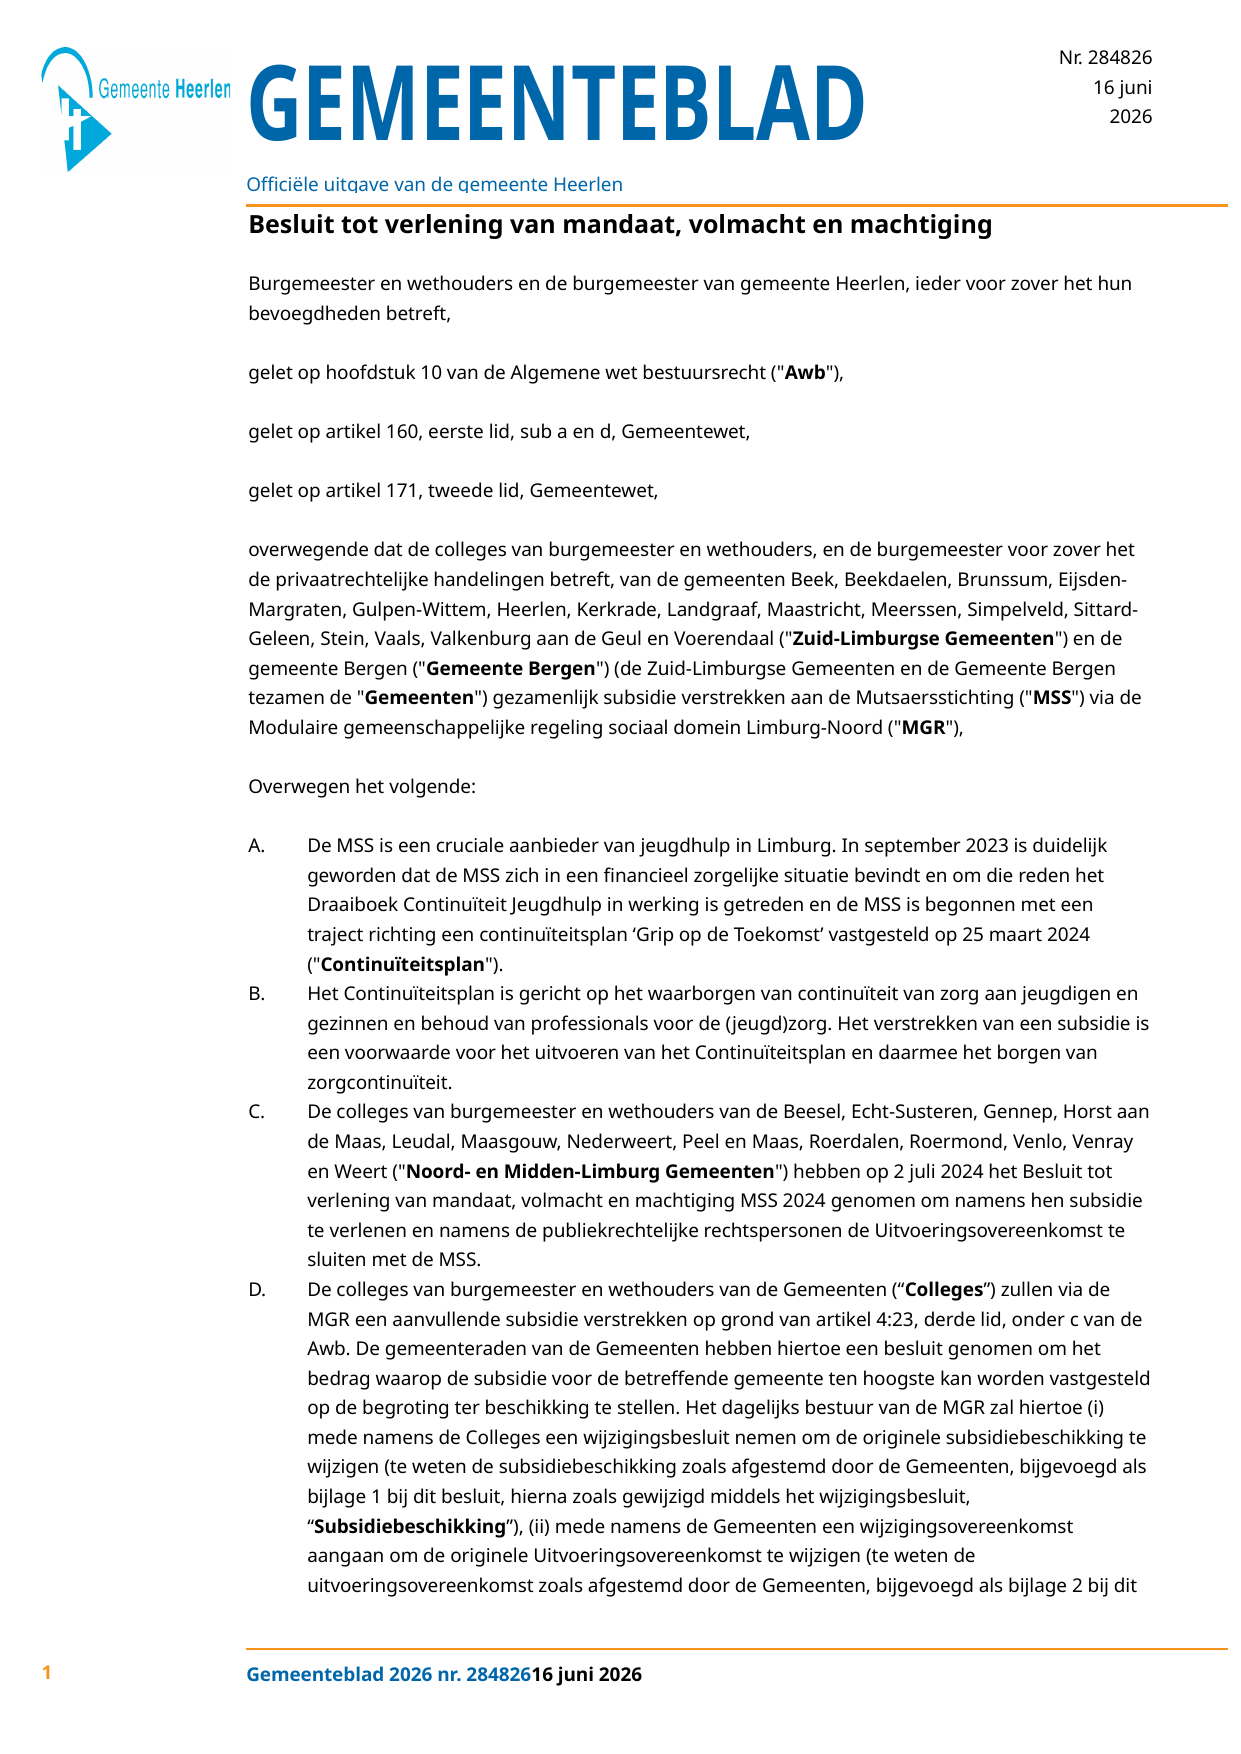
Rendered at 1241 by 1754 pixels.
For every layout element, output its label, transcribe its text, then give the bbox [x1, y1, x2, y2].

text Besluit tot verlening van mandaat, volmacht en machtiging [248, 207, 1152, 241]
picture [41, 47, 59, 70]
text gelet op artikel 171, tweede lid, Gemeentewet, [248, 477, 1152, 503]
list De colleges van burgemeester en wethouders van de Beesel, Echt-Susteren, Gennep, Horst aan de Maas, Leudal, Maasgouw, Nederweert, Peel en Maas, Roerdalen, Roermond, Venlo, Venray en Weert ("Noord- en Midden-Limburg Gemeenten") hebben op 2 juli 2024 het Besluit tot verlening van mandaat, volmacht en machtiging MSS 2024 genomen om namens hen subsidie te verlenen en namens de publiekrechtelijke rechtspersonen de Uitvoeringsovereenkomst te sluiten met de MSS. [248, 1099, 1152, 1272]
text overwegende dat de colleges van burgemeester en wethouders, en de burgemeester voor zover het de privaatrechtelijke handelingen betreft, van de gemeenten Beek, Beekdaelen, Brunssum, Eijsden-Margraten, Gulpen-Wittem, Heerlen, Kerkrade, Landgraaf, Maastricht, Meerssen, Simpelveld, Sittard-Geleen, Stein, Vaals, Valkenburg aan de Geul en Voerendaal ("Zuid-Limburgse Gemeenten") en de gemeente Bergen ("Gemeente Bergen") (de Zuid-Limburgse Gemeenten en de Gemeente Bergen tezamen de "Gemeenten") gezamenlijk subsidie verstrekken aan de Mutsaersstichting ("MSS") via de Modulaire gemeenschappelijke regeling sociaal domein Limburg-Noord ("MGR"), [248, 537, 1152, 740]
picture [41, 47, 231, 172]
text gelet op hoofdstuk 10 van de Algemene wet bestuursrecht ("Awb"), [248, 359, 1152, 385]
list De MSS is een cruciale aanbieder van jeugdhulp in Limburg. In september 2023 is duidelijk geworden dat de MSS zich in een financieel zorgelijke situatie bevindt en om die reden het Draaiboek Continuïteit Jeugdhulp in werking is getreden en de MSS is begonnen met een traject richting een continuïteitsplan ‘Grip op de Toekomst’ vastgesteld op 25 maart 2024 ("Continuïteitsplan"). [248, 832, 1152, 976]
text gelet op artikel 160, eerste lid, sub a en d, Gemeentewet, [248, 418, 1152, 444]
list Het Continuïteitsplan is gericht op het waarborgen van continuïteit van zorg aan jeugdigen en gezinnen en behoud van professionals voor de (jeugd)zorg. Het verstrekken van een subsidie is een voorwaarde voor het uitvoeren van het Continuïteitsplan en daarmee het borgen van zorgcontinuïteit. [248, 980, 1152, 1095]
list De colleges van burgemeester en wethouders van de Gemeenten (“Colleges”) zullen via de MGR een aanvullende subsidie verstrekken op grond van artikel 4:23, derde lid, onder c van de Awb. De gemeenteraden van de Gemeenten hebben hiertoe een besluit genomen om het bedrag waarop de subsidie voor de betreffende gemeente ten hoogste kan worden vastgesteld op de begroting ter beschikking te stellen. Het dagelijks bestuur van de MGR zal hiertoe (i) mede namens de Colleges een wijzigingsbesluit nemen om de originele subsidiebeschikking te wijzigen (te weten de subsidiebeschikking zoals afgestemd door de Gemeenten, bijgevoegd als bijlage 1 bij dit besluit, hierna zoals gewijzigd middels het wijzigingsbesluit, “Subsidiebeschikking”), (ii) mede namens de Gemeenten een wijzigingsovereenkomst aangaan om de originele Uitvoeringsovereenkomst te wijzigen (te weten de uitvoeringsovereenkomst zoals afgestemd door de Gemeenten, bijgevoegd als bijlage 2 bij dit [248, 1276, 1152, 1598]
text Burgemeester en wethouders en de burgemeester van gemeente Heerlen, ieder voor zover het hun bevoegdheden betreft, [248, 270, 1152, 326]
text Overwegen het volgende: [248, 773, 1152, 799]
